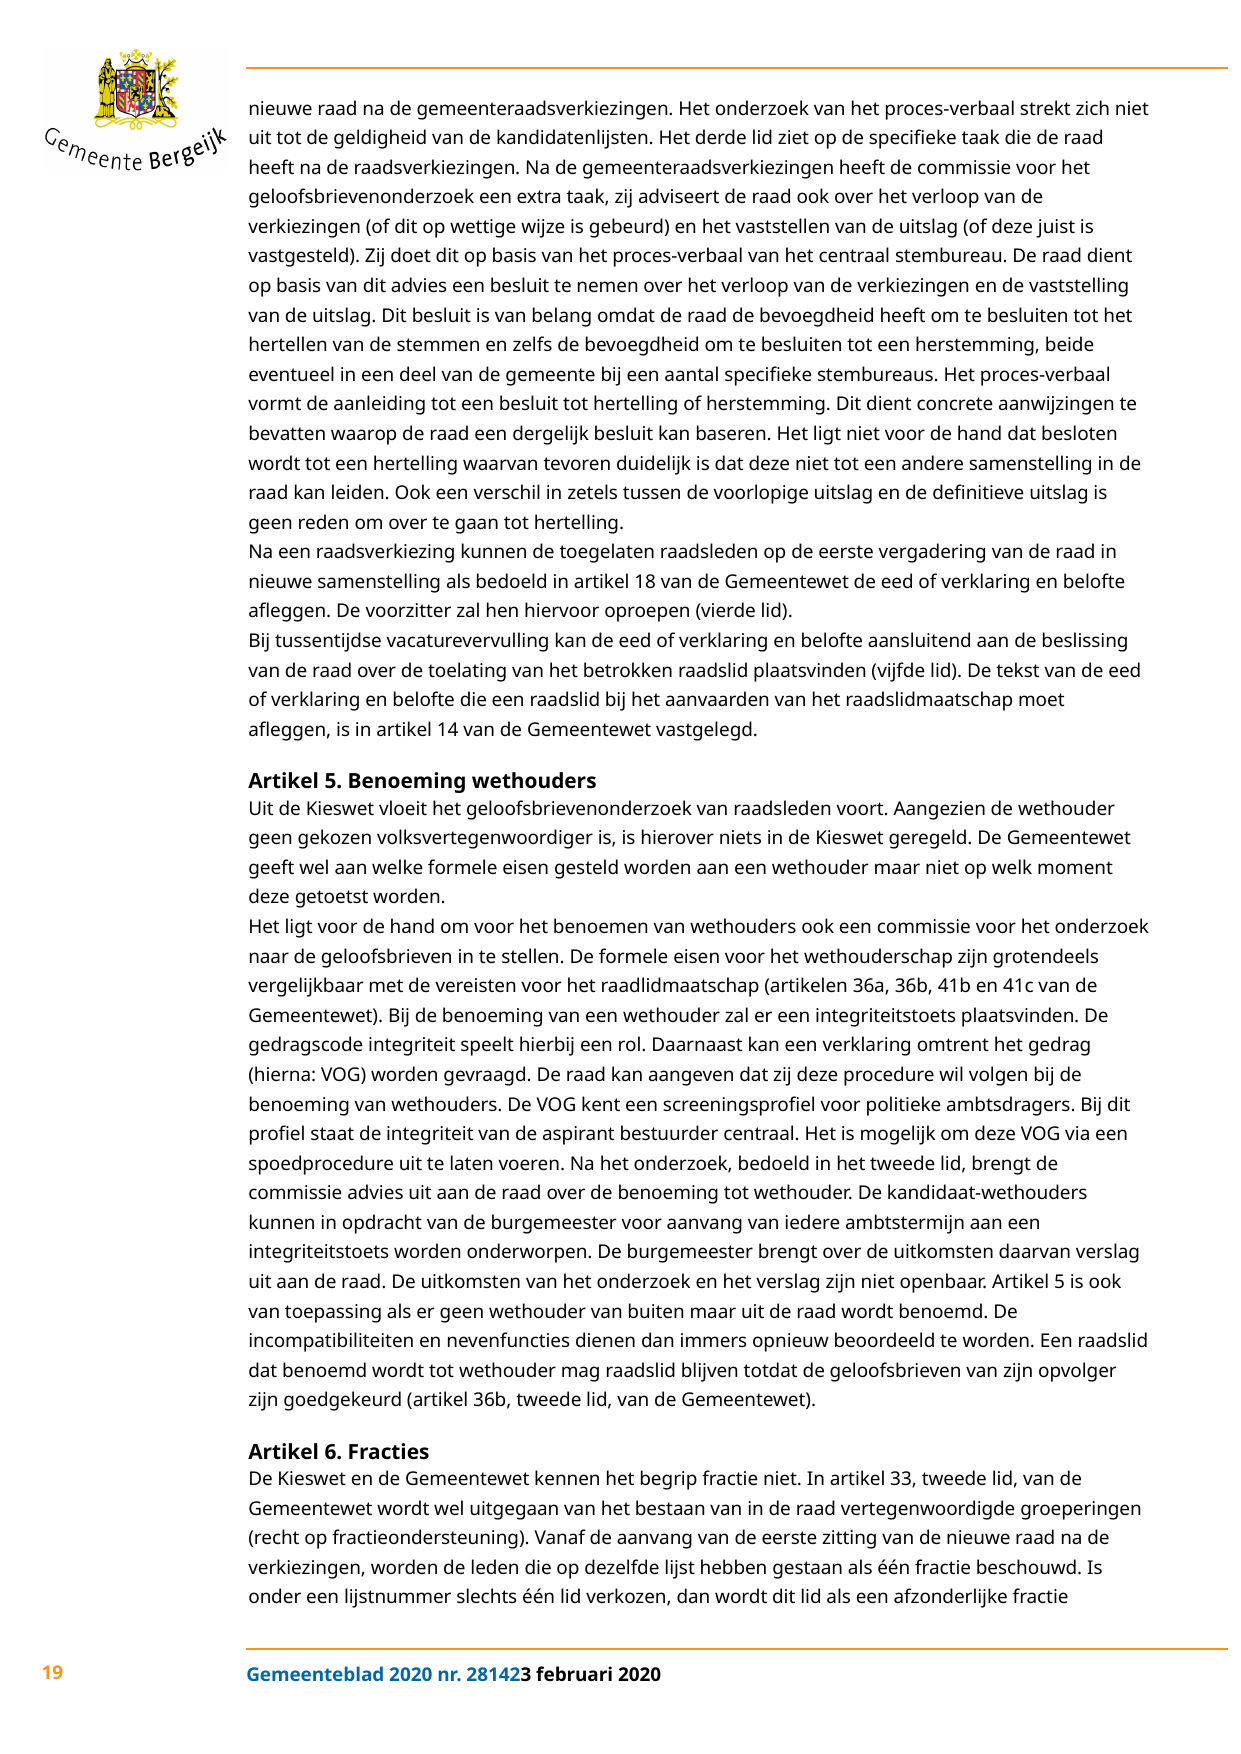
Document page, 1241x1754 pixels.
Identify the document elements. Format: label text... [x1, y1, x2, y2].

text Artikel 5. Benoeming wethouders [248, 766, 1152, 795]
text Bij tussentijdse vacaturevervulling kan de eed of verklaring en belofte aansluitend aan de beslissing van de raad over de toelating van het betrokken raadslid plaatsvinden (vijfde lid). De tekst van de eed of verklaring en belofte die een raadslid bij het aanvaarden van het raadslidmaatschap moet afleggen, is in artikel 14 van de Gemeentewet vastgelegd. [248, 627, 1152, 742]
text De Kieswet en de Gemeentewet kennen het begrip fractie niet. In artikel 33, tweede lid, van de Gemeentewet wordt wel uitgegaan van het bestaan van in de raad vertegenwoordigde groeperingen (recht op fractieondersteuning). Vanaf de aanvang van de eerste zitting van de nieuwe raad na de verkiezingen, worden de leden die op dezelfde lijst hebben gestaan als één fractie beschouwd. Is onder een lijstnummer slechts één lid verkozen, dan wordt dit lid als een afzonderlijke fractie [248, 1465, 1152, 1609]
text Het ligt voor de hand om voor het benoemen van wethouders ook een commissie voor het onderzoek naar de geloofsbrieven in te stellen. De formele eisen voor het wethouderschap zijn grotendeels vergelijkbaar met de vereisten voor het raadlidmaatschap (artikelen 36a, 36b, 41b en 41c van de Gemeentewet). Bij de benoeming van een wethouder zal er een integriteitstoets plaatsvinden. De gedragscode integriteit speelt hierbij een rol. Daarnaast kan een verklaring omtrent het gedrag (hierna: VOG) worden gevraagd. De raad kan aangeven dat zij deze procedure wil volgen bij de benoeming van wethouders. De VOG kent een screeningsprofiel voor politieke ambtsdragers. Bij dit profiel staat de integriteit van de aspirant bestuurder centraal. Het is mogelijk om deze VOG via een spoedprocedure uit te laten voeren. Na het onderzoek, bedoeld in het tweede lid, brengt de commissie advies uit aan de raad over de benoeming tot wethouder. De kandidaat-wethouders kunnen in opdracht van de burgemeester voor aanvang van iedere ambtstermijn aan een integriteitstoets worden onderworpen. De burgemeester brengt over de uitkomsten daarvan verslag uit aan de raad. De uitkomsten van het onderzoek en het verslag zijn niet openbaar. Artikel 5 is ook van toepassing als er geen wethouder van buiten maar uit de raad wordt benoemd. De incompatibiliteiten en nevenfuncties dienen dan immers opnieuw beoordeeld te worden. Een raadslid dat benoemd wordt tot wethouder mag raadslid blijven totdat de geloofsbrieven van zijn opvolger zijn goedgekeurd (artikel 36b, tweede lid, van de Gemeentewet). [248, 913, 1152, 1412]
text Uit de Kieswet vloeit het geloofsbrievenonderzoek van raadsleden voort. Aangezien de wethouder geen gekozen volksvertegenwoordiger is, is hierover niets in de Kieswet geregeld. De Gemeentewet geeft wel aan welke formele eisen gesteld worden aan een wethouder maar niet op welk moment deze getoetst worden. [248, 795, 1152, 909]
picture [41, 47, 231, 172]
text nieuwe raad na de gemeenteraadsverkiezingen. Het onderzoek van het proces-verbaal strekt zich niet uit tot de geldigheid van de kandidatenlijsten. Het derde lid ziet op de specifieke taak die de raad heeft na de raadsverkiezingen. Na de gemeenteraadsverkiezingen heeft de commissie voor het geloofsbrievenonderzoek een extra taak, zij adviseert de raad ook over het verloop van de verkiezingen (of dit op wettige wijze is gebeurd) en het vaststellen van de uitslag (of deze juist is vastgesteld). Zij doet dit op basis van het proces-verbaal van het centraal stembureau. De raad dient op basis van dit advies een besluit te nemen over het verloop van de verkiezingen en de vaststelling van de uitslag. Dit besluit is van belang omdat de raad de bevoegdheid heeft om te besluiten tot het hertellen van de stemmen en zelfs de bevoegdheid om te besluiten tot een herstemming, beide eventueel in een deel van de gemeente bij een aantal specifieke stembureaus. Het proces-verbaal vormt de aanleiding tot een besluit tot hertelling of herstemming. Dit dient concrete aanwijzingen te bevatten waarop de raad een dergelijk besluit kan baseren. Het ligt niet voor de hand dat besloten wordt tot een hertelling waarvan tevoren duidelijk is dat deze niet tot een andere samenstelling in de raad kan leiden. Ook een verschil in zetels tussen de voorlopige uitslag en de definitieve uitslag is geen reden om over te gaan tot hertelling. [248, 95, 1152, 535]
text Artikel 6. Fracties [248, 1437, 1152, 1465]
text Na een raadsverkiezing kunnen de toegelaten raadsleden op de eerste vergadering van de raad in nieuwe samenstelling als bedoeld in artikel 18 van de Gemeentewet de eed of verklaring en belofte afleggen. De voorzitter zal hen hiervoor oproepen (vierde lid). [248, 538, 1152, 623]
